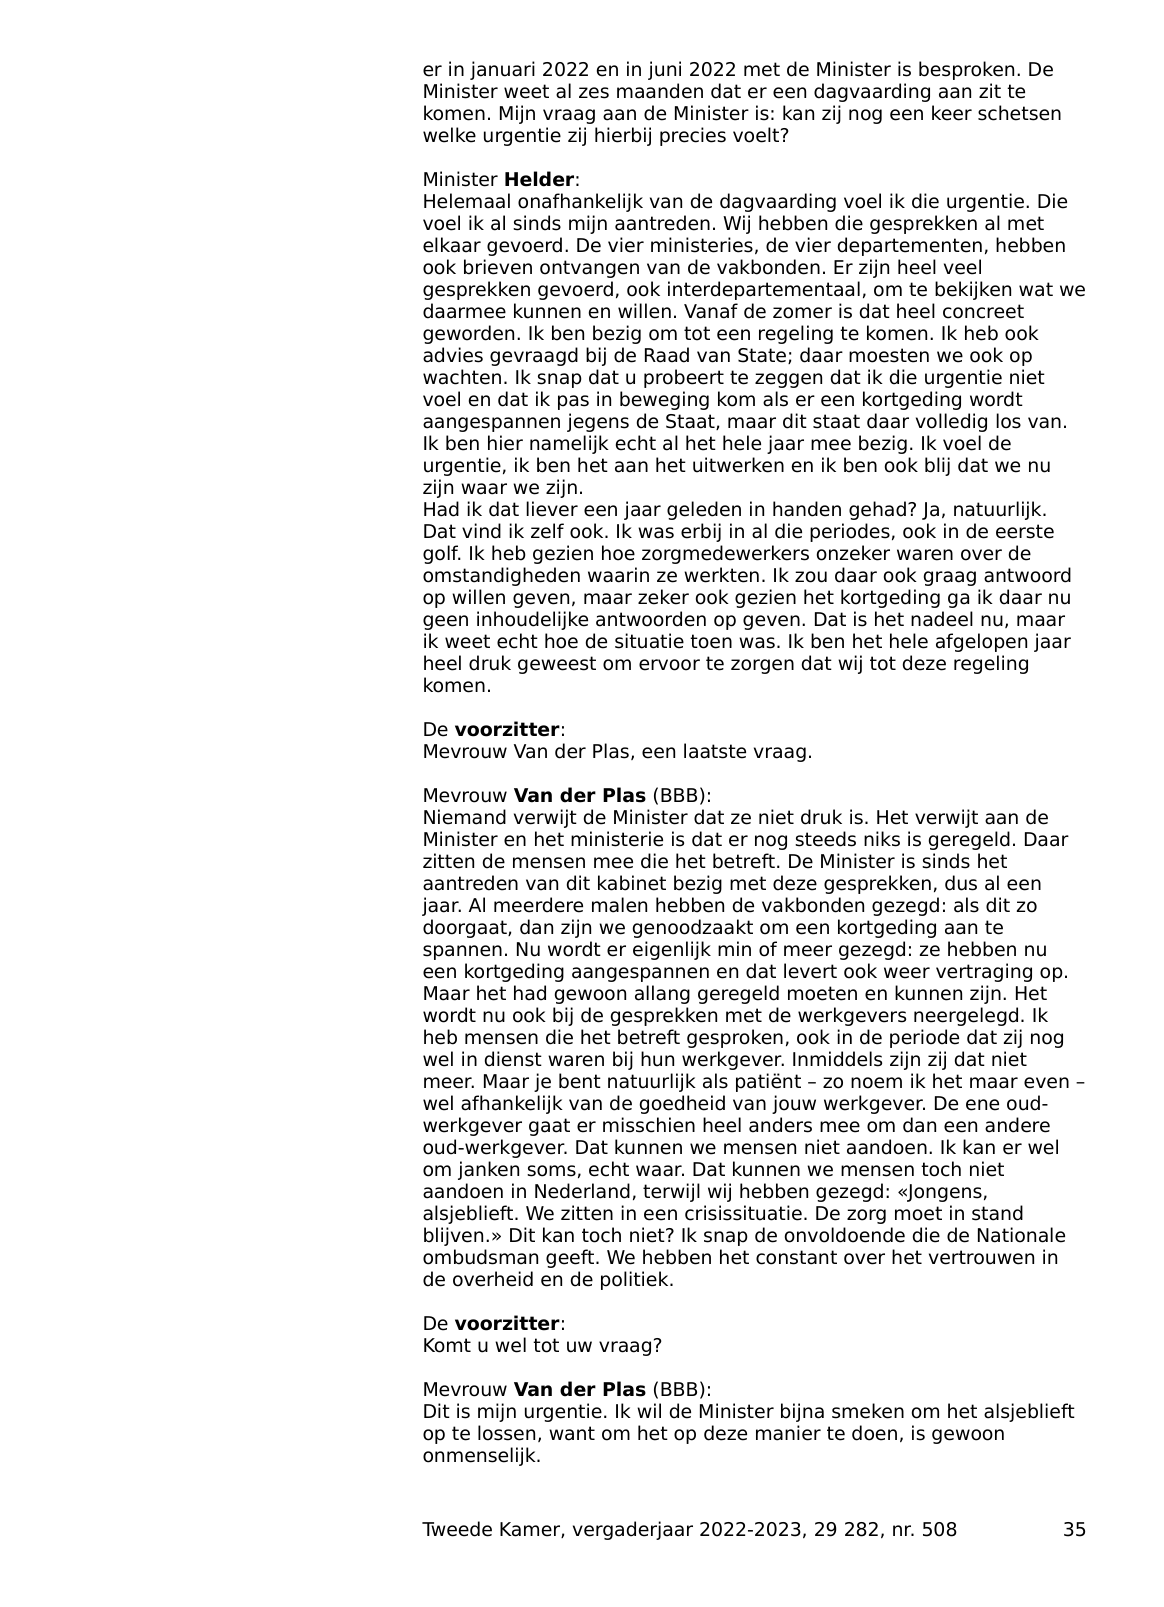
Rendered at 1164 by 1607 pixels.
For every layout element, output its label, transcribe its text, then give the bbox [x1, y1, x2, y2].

text De voorzitter: [422, 719, 1087, 741]
text er in januari 2022 en in juni 2022 met de Minister is besproken. De Minister weet al zes maanden dat er een dagvaarding aan zit te komen. Mijn vraag aan de Minister is: kan zij nog een keer schetsen welke urgentie zij hierbij precies voelt? [422, 59, 1087, 147]
text Mevrouw Van der Plas, een laatste vraag. [422, 741, 1087, 763]
text Mevrouw Van der Plas (BBB): [422, 785, 1087, 807]
text Komt u wel tot uw vraag? [422, 1335, 1087, 1357]
text Had ik dat liever een jaar geleden in handen gehad? Ja, natuurlijk. Dat vind ik zelf ook. Ik was erbij in al die periodes, ook in de eerste golf. Ik heb gezien hoe zorgmedewerkers onzeker waren over de omstandigheden waarin ze werkten. Ik zou daar ook graag antwoord op willen geven, maar zeker ook gezien het kortgeding ga ik daar nu geen inhoudelijke antwoorden op geven. Dat is het nadeel nu, maar ik weet echt hoe de situatie toen was. Ik ben het hele afgelopen jaar heel druk geweest om ervoor te zorgen dat wij tot deze regeling komen. [422, 499, 1087, 697]
text Mevrouw Van der Plas (BBB): [422, 1379, 1087, 1401]
text De voorzitter: [422, 1313, 1087, 1335]
text Helemaal onafhankelijk van de dagvaarding voel ik die urgentie. Die voel ik al sinds mijn aantreden. Wij hebben die gesprekken al met elkaar gevoerd. De vier ministeries, de vier departementen, hebben ook brieven ontvangen van de vakbonden. Er zijn heel veel gesprekken gevoerd, ook interdepartementaal, om te bekijken wat we daarmee kunnen en willen. Vanaf de zomer is dat heel concreet geworden. Ik ben bezig om tot een regeling te komen. Ik heb ook advies gevraagd bij de Raad van State; daar moesten we ook op wachten. Ik snap dat u probeert te zeggen dat ik die urgentie niet voel en dat ik pas in beweging kom als er een kortgeding wordt aangespannen jegens de Staat, maar dit staat daar volledig los van. Ik ben hier namelijk echt al het hele jaar mee bezig. Ik voel de urgentie, ik ben het aan het uitwerken en ik ben ook blij dat we nu zijn waar we zijn. [422, 191, 1087, 499]
text Niemand verwijt de Minister dat ze niet druk is. Het verwijt aan de Minister en het ministerie is dat er nog steeds niks is geregeld. Daar zitten de mensen mee die het betreft. De Minister is sinds het aantreden van dit kabinet bezig met deze gesprekken, dus al een jaar. Al meerdere malen hebben de vakbonden gezegd: als dit zo doorgaat, dan zijn we genoodzaakt om een kortgeding aan te spannen. Nu wordt er eigenlijk min of meer gezegd: ze hebben nu een kortgeding aangespannen en dat levert ook weer vertraging op. Maar het had gewoon allang geregeld moeten en kunnen zijn. Het wordt nu ook bij de gesprekken met de werkgevers neergelegd. Ik heb mensen die het betreft gesproken, ook in de periode dat zij nog wel in dienst waren bij hun werkgever. Inmiddels zijn zij dat niet meer. Maar je bent natuurlijk als patiënt – zo noem ik het maar even – wel afhankelijk van de goedheid van jouw werkgever. De ene oud-werkgever gaat er misschien heel anders mee om dan een andere oud-werkgever. Dat kunnen we mensen niet aandoen. Ik kan er wel om janken soms, echt waar. Dat kunnen we mensen toch niet aandoen in Nederland, terwijl wij hebben gezegd: «Jongens, alsjeblieft. We zitten in een crisissituatie. De zorg moet in stand blijven.» Dit kan toch niet? Ik snap de onvoldoende die de Nationale ombudsman geeft. We hebben het constant over het vertrouwen in de overheid en de politiek. [422, 807, 1087, 1291]
text Minister Helder: [422, 169, 1087, 191]
text Dit is mijn urgentie. Ik wil de Minister bijna smeken om het alsjeblieft op te lossen, want om het op deze manier te doen, is gewoon onmenselijk. [422, 1401, 1087, 1467]
